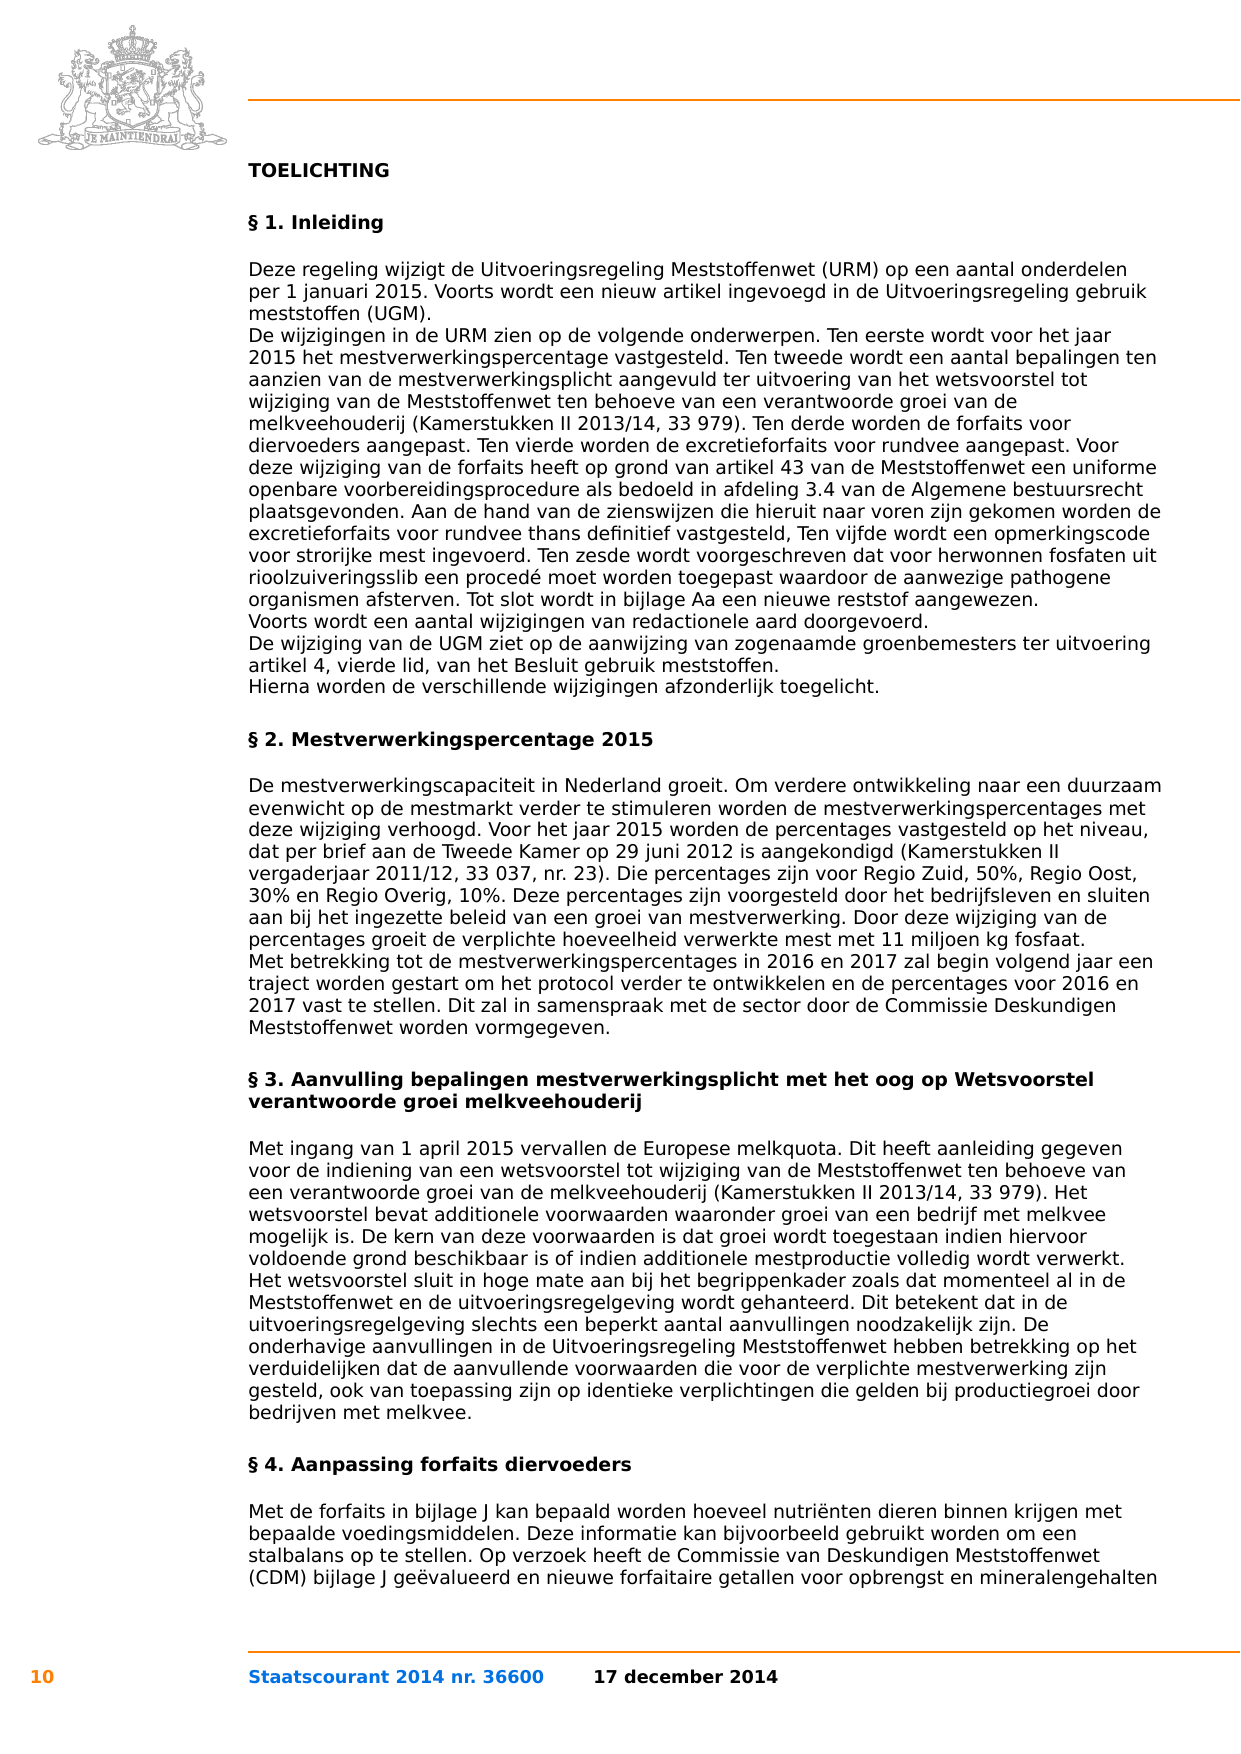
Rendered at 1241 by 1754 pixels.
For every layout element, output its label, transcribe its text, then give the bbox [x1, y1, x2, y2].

subtitle TOELICHTING [248, 160, 1163, 182]
text De mestverwerkingscapaciteit in Nederland groeit. Om verdere ontwikkeling naar een duurzaam evenwicht op de mestmarkt verder te stimuleren worden de mestverwerkingspercentages met deze wijziging verhoogd. Voor het jaar 2015 worden de percentages vastgesteld op het niveau, dat per brief aan de Tweede Kamer op 29 juni 2012 is aangekondigd (Kamerstukken II vergaderjaar 2011/12, 33 037, nr. 23). Die percentages zijn voor Regio Zuid, 50%, Regio Oost, 30% en Regio Overig, 10%. Deze percentages zijn voorgesteld door het bedrijfsleven en sluiten aan bij het ingezette beleid van een groei van mestverwerking. Door deze wijziging van de percentages groeit de verplichte hoeveelheid verwerkte mest met 11 miljoen kg fosfaat. [248, 775, 1163, 951]
text De wijzigingen in de URM zien op de volgende onderwerpen. Ten eerste wordt voor het jaar 2015 het mestverwerkingspercentage vastgesteld. Ten tweede wordt een aantal bepalingen ten aanzien van de mestverwerkingsplicht aangevuld ter uitvoering van het wetsvoorstel tot wijziging van de Meststoffenwet ten behoeve van een verantwoorde groei van de melkveehouderij (Kamerstukken II 2013/14, 33 979). Ten derde worden de forfaits voor diervoeders aangepast. Ten vierde worden de excretieforfaits voor rundvee aangepast. Voor deze wijziging van de forfaits heeft op grond van artikel 43 van de Meststoffenwet een uniforme openbare voorbereidingsprocedure als bedoeld in afdeling 3.4 van de Algemene bestuursrecht plaatsgevonden. Aan de hand van de zienswijzen die hieruit naar voren zijn gekomen worden de excretieforfaits voor rundvee thans definitief vastgesteld, Ten vijfde wordt een opmerkingscode voor strorijke mest ingevoerd. Ten zesde wordt voorgeschreven dat voor herwonnen fosfaten uit rioolzuiveringsslib een procedé moet worden toegepast waardoor de aanwezige pathogene organismen afsterven. Tot slot wordt in bijlage Aa een nieuwe reststof aangewezen. [248, 325, 1163, 611]
text Met ingang van 1 april 2015 vervallen de Europese melkquota. Dit heeft aanleiding gegeven voor de indiening van een wetsvoorstel tot wijziging van de Meststoffenwet ten behoeve van een verantwoorde groei van de melkveehouderij (Kamerstukken II 2013/14, 33 979). Het wetsvoorstel bevat additionele voorwaarden waaronder groei van een bedrijf met melkvee mogelijk is. De kern van deze voorwaarden is dat groei wordt toegestaan indien hiervoor voldoende grond beschikbaar is of indien additionele mestproductie volledig wordt verwerkt. [248, 1138, 1163, 1270]
text Voorts wordt een aantal wijzigingen van redactionele aard doorgevoerd. [248, 611, 1163, 632]
subtitle § 1. Inleiding [248, 212, 1163, 234]
subtitle § 2. Mestverwerkingspercentage 2015 [248, 728, 1163, 750]
text De wijziging van de UGM ziet op de aanwijzing van zogenaamde groenbemesters ter uitvoering artikel 4, vierde lid, van het Besluit gebruik meststoffen. [248, 632, 1163, 676]
text Met de forfaits in bijlage J kan bepaald worden hoeveel nutriënten dieren binnen krijgen met bepaalde voedingsmiddelen. Deze informatie kan bijvoorbeeld gebruikt worden om een stalbalans op te stellen. Op verzoek heeft de Commissie van Deskundigen Meststoffenwet (CDM) bijlage J geëvalueerd en nieuwe forfaitaire getallen voor opbrengst en mineralengehalten [248, 1501, 1163, 1589]
subtitle § 3. Aanvulling bepalingen mestverwerkingsplicht met het oog op Wetsvoorstel verantwoorde groei melkveehouderij [248, 1069, 1163, 1113]
subtitle § 4. Aanpassing forfaits diervoeders [248, 1454, 1163, 1476]
text Hierna worden de verschillende wijzigingen afzonderlijk toegelicht. [248, 676, 1163, 698]
text Het wetsvoorstel sluit in hoge mate aan bij het begrippenkader zoals dat momenteel al in de Meststoffenwet en de uitvoeringsregelgeving wordt gehanteerd. Dit betekent dat in de uitvoeringsregelgeving slechts een beperkt aantal aanvullingen noodzakelijk zijn. De onderhavige aanvullingen in de Uitvoeringsregeling Meststoffenwet hebben betrekking op het verduidelijken dat de aanvullende voorwaarden die voor de verplichte mestverwerking zijn gesteld, ook van toepassing zijn op identieke verplichtingen die gelden bij productiegroei door bedrijven met melkvee. [248, 1270, 1163, 1424]
text Deze regeling wijzigt de Uitvoeringsregeling Meststoffenwet (URM) op een aantal onderdelen per 1 januari 2015. Voorts wordt een nieuw artikel ingevoegd in de Uitvoeringsregeling gebruik meststoffen (UGM). [248, 259, 1163, 325]
picture [38, 25, 227, 150]
text Met betrekking tot de mestverwerkingspercentages in 2016 en 2017 zal begin volgend jaar een traject worden gestart om het protocol verder te ontwikkelen en de percentages voor 2016 en 2017 vast te stellen. Dit zal in samenspraak met de sector door de Commissie Deskundigen Meststoffenwet worden vormgegeven. [248, 951, 1163, 1039]
